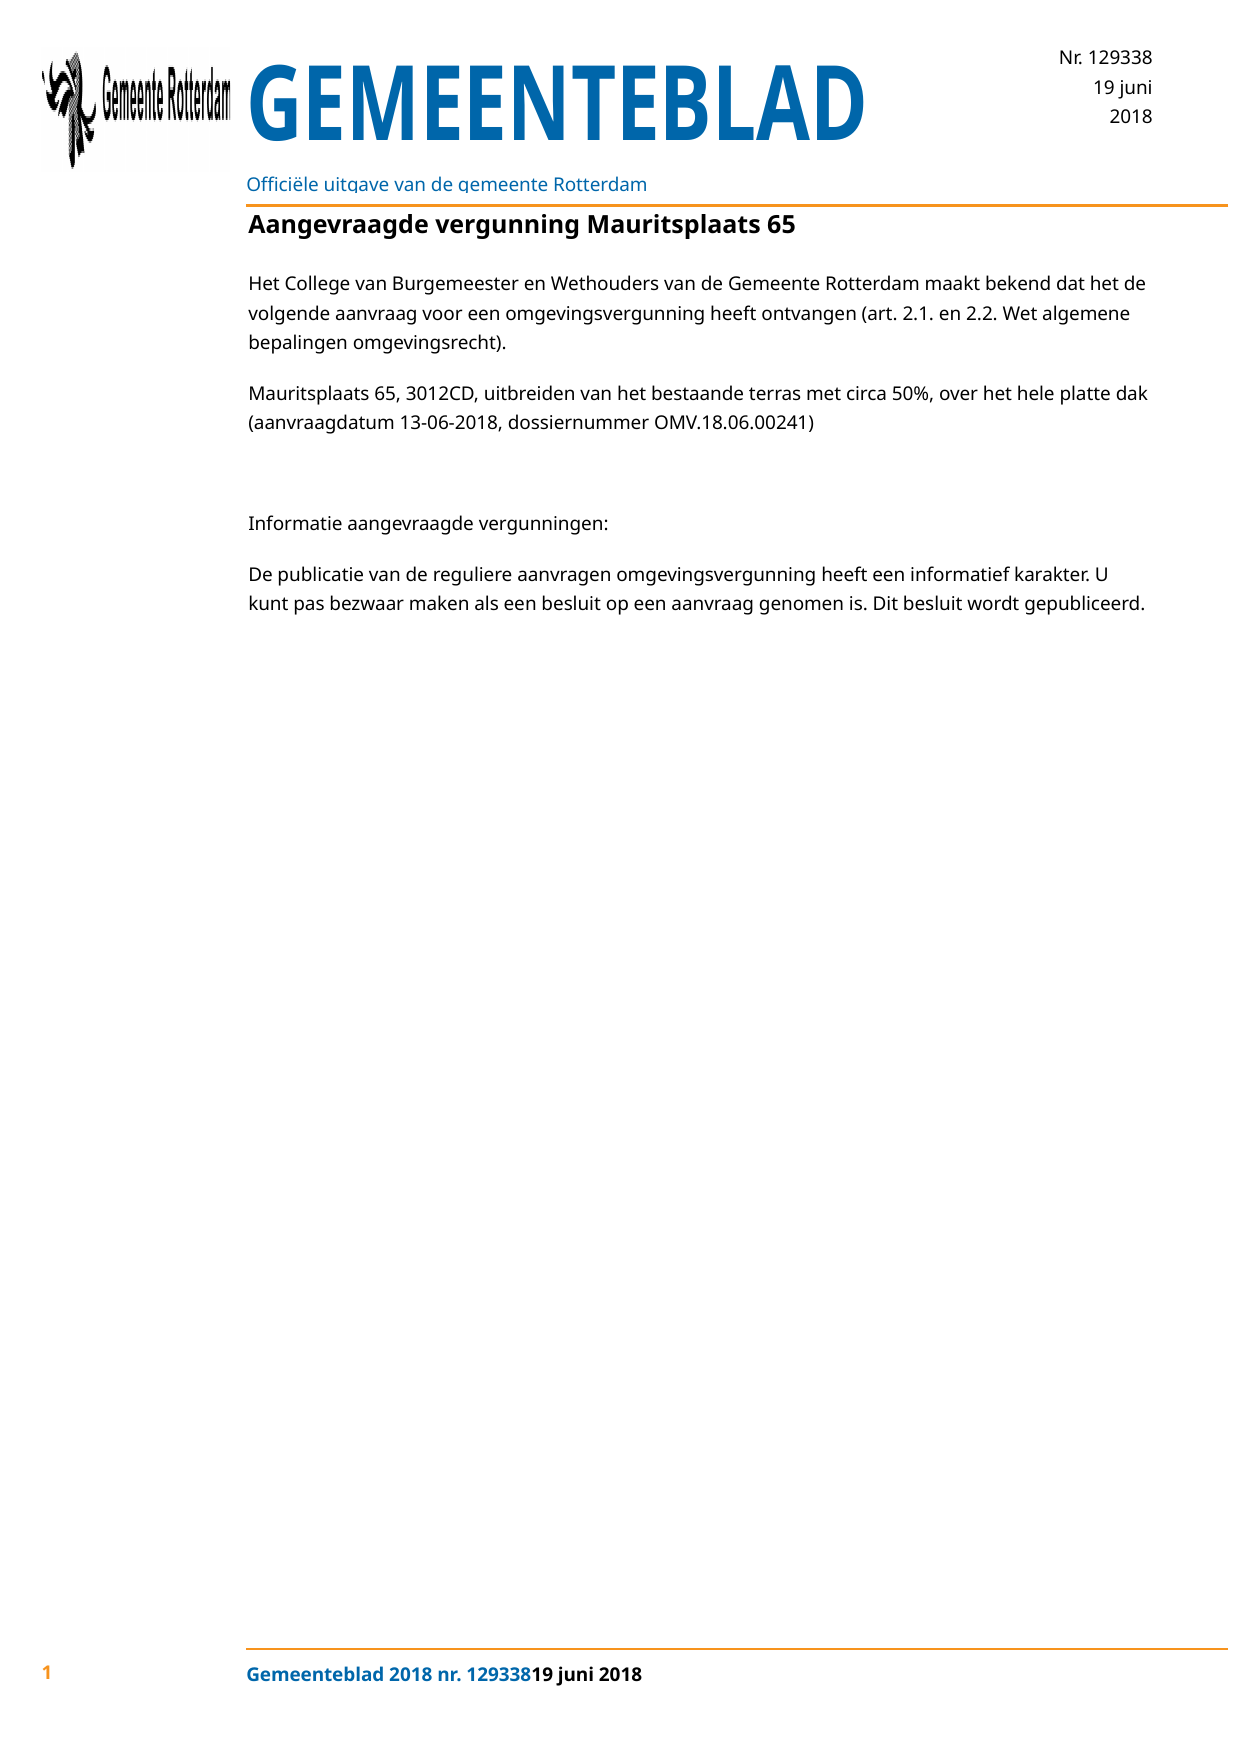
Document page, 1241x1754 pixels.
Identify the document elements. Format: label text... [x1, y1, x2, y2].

picture [41, 47, 231, 172]
text De publicatie van de reguliere aanvragen omgevingsvergunning heeft een informatief karakter. U kunt pas bezwaar maken als een besluit op een aanvraag genomen is. Dit besluit wordt gepubliceerd. [248, 561, 1152, 616]
text Informatie aangevraagde vergunningen: [248, 510, 1152, 536]
text Het College van Burgemeester en Wethouders van de Gemeente Rotterdam maakt bekend dat het de volgende aanvraag voor een omgevingsvergunning heeft ontvangen (art. 2.1. en 2.2. Wet algemene bepalingen omgevingsrecht). [248, 270, 1152, 355]
text Mauritsplaats 65, 3012CD, uitbreiden van het bestaande terras met circa 50%, over het hele platte dak (aanvraagdatum 13-06-2018, dossiernummer OMV.18.06.00241) [248, 380, 1152, 435]
text Aangevraagde vergunning Mauritsplaats 65 [248, 207, 1152, 241]
